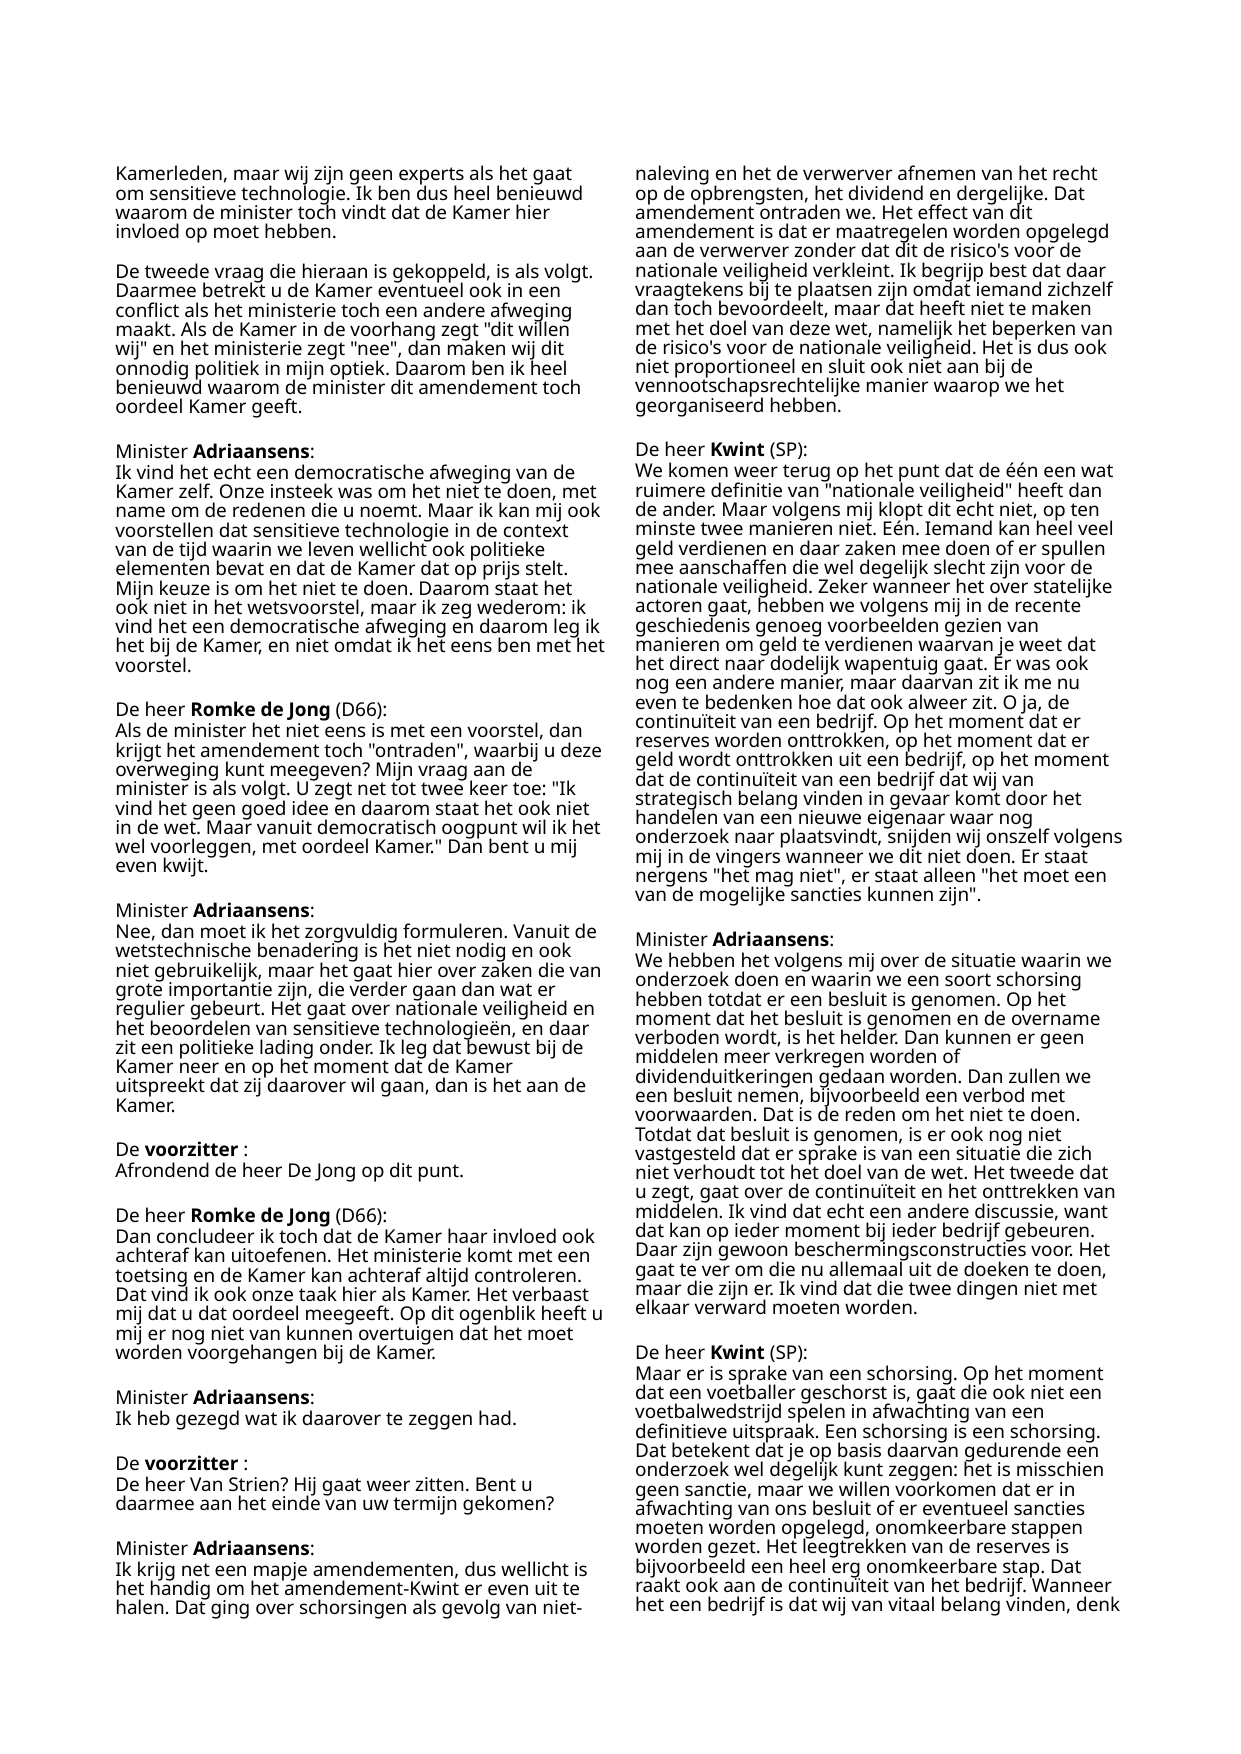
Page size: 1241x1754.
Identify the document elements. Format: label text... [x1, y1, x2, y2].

text Minister Adriaansens: [635, 926, 1125, 952]
text Nee, dan moet ik het zorgvuldig formuleren. Vanuit de wetstechnische benadering is het niet nodig en ook niet gebruikelijk, maar het gaat hier over zaken die van grote importantie zijn, die verder gaan dan wat er regulier gebeurt. Het gaat over nationale veiligheid en het beoordelen van sensitieve technologieën, en daar zit een politieke lading onder. Ik leg dat bewust bij de Kamer neer en op het moment dat de Kamer uitspreekt dat zij daarover wil gaan, dan is het aan de Kamer. [115, 923, 605, 1116]
text Minister Adriaansens: [115, 1384, 605, 1410]
text Ik heb gezegd wat ik daarover te zeggen had. [115, 1410, 605, 1429]
text Als de minister het niet eens is met een voorstel, dan krijgt het amendement toch "ontraden", waarbij u deze overweging kunt meegeven? Mijn vraag aan de minister is als volgt. U zegt net tot twee keer toe: "Ik vind het geen goed idee en daarom staat het ook niet in de wet. Maar vanuit democratisch oogpunt wil ik het wel voorleggen, met oordeel Kamer." Dan bent u mij even kwijt. [115, 722, 605, 877]
text De heer Kwint (SP): [635, 437, 1125, 462]
text Minister Adriaansens: [115, 438, 605, 464]
text De heer Kwint (SP): [635, 1339, 1125, 1365]
text naleving en het de verwerver afnemen van het recht op de opbrengsten, het dividend en dergelijke. Dat amendement ontraden we. Het effect van dit amendement is dat er maatregelen worden opgelegd aan de verwerver zonder dat dit de risico's voor de nationale veiligheid verkleint. Ik begrijp best dat daar vraagtekens bij te plaatsen zijn omdat iemand zichzelf dan toch bevoordeelt, maar dat heeft niet te maken met het doel van deze wet, namelijk het beperken van de risico's voor de nationale veiligheid. Het is dus ook niet proportioneel en sluit ook niet aan bij de vennootschapsrechtelijke manier waarop we het georganiseerd hebben. [635, 165, 1125, 416]
text We hebben het volgens mij over de situatie waarin we onderzoek doen en waarin we een soort schorsing hebben totdat er een besluit is genomen. Op het moment dat het besluit is genomen en de overname verboden wordt, is het helder. Dan kunnen er geen middelen meer verkregen worden of dividenduitkeringen gedaan worden. Dan zullen we een besluit nemen, bijvoorbeeld een verbod met voorwaarden. Dat is de reden om het niet te doen. Totdat dat besluit is genomen, is er ook nog niet vastgesteld dat er sprake is van een situatie die zich niet verhoudt tot het doel van de wet. Het tweede dat u zegt, gaat over de continuïteit en het onttrekken van middelen. Ik vind dat echt een andere discussie, want dat kan op ieder moment bij ieder bedrijf gebeuren. Daar zijn gewoon beschermingsconstructies voor. Het gaat te ver om die nu allemaal uit de doeken te doen, maar die zijn er. Ik vind dat die twee dingen niet met elkaar verward moeten worden. [635, 952, 1125, 1318]
text Ik vind het echt een democratische afweging van de Kamer zelf. Onze insteek was om het niet te doen, met name om de redenen die u noemt. Maar ik kan mij ook voorstellen dat sensitieve technologie in de context van de tijd waarin we leven wellicht ook politieke elementen bevat en dat de Kamer dat op prijs stelt. Mijn keuze is om het niet te doen. Daarom staat het ook niet in het wetsvoorstel, maar ik zeg wederom: ik vind het een democratische afweging en daarom leg ik het bij de Kamer, en niet omdat ik het eens ben met het voorstel. [115, 464, 605, 676]
text We komen weer terug op het punt dat de één een wat ruimere definitie van "nationale veiligheid" heeft dan de ander. Maar volgens mij klopt dit echt niet, op ten minste twee manieren niet. Eén. Iemand kan heel veel geld verdienen en daar zaken mee doen of er spullen mee aanschaffen die wel degelijk slecht zijn voor de nationale veiligheid. Zeker wanneer het over statelijke actoren gaat, hebben we volgens mij in de recente geschiedenis genoeg voorbeelden gezien van manieren om geld te verdienen waarvan je weet dat het direct naar dodelijk wapentuig gaat. Er was ook nog een andere manier, maar daarvan zit ik me nu even te bedenken hoe dat ook alweer zit. O ja, de continuïteit van een bedrijf. Op het moment dat er reserves worden onttrokken, op het moment dat er geld wordt onttrokken uit een bedrijf, op het moment dat de continuïteit van een bedrijf dat wij van strategisch belang vinden in gevaar komt door het handelen van een nieuwe eigenaar waar nog onderzoek naar plaatsvindt, snijden wij onszelf volgens mij in de vingers wanneer we dit niet doen. Er staat nergens "het mag niet", er staat alleen "het moet een van de mogelijke sancties kunnen zijn". [635, 462, 1125, 906]
text Ik krijg net een mapje amendementen, dus wellicht is het handig om het amendement-Kwint er even uit te halen. Dat ging over schorsingen als gevolg van niet- [115, 1561, 605, 1618]
text De heer Romke de Jong (D66): [115, 697, 605, 722]
text Minister Adriaansens: [115, 1535, 605, 1561]
text De voorzitter : [115, 1137, 605, 1162]
text De heer Van Strien? Hij gaat weer zitten. Bent u daarmee aan het einde van uw termijn gekomen? [115, 1476, 605, 1514]
text Afrondend de heer De Jong op dit punt. [115, 1162, 605, 1182]
text De heer Romke de Jong (D66): [115, 1202, 605, 1228]
text Dan concludeer ik toch dat de Kamer haar invloed ook achteraf kan uitoefenen. Het ministerie komt met een toetsing en de Kamer kan achteraf altijd controleren. Dat vind ik ook onze taak hier als Kamer. Het verbaast mij dat u dat oordeel meegeeft. Op dit ogenblik heeft u mij er nog niet van kunnen overtuigen dat het moet worden voorgehangen bij de Kamer. [115, 1228, 605, 1363]
text De voorzitter : [115, 1450, 605, 1476]
text Minister Adriaansens: [115, 897, 605, 923]
text Maar er is sprake van een schorsing. Op het moment dat een voetballer geschorst is, gaat die ook niet een voetbalwedstrijd spelen in afwachting van een definitieve uitspraak. Een schorsing is een schorsing. Dat betekent dat je op basis daarvan gedurende een onderzoek wel degelijk kunt zeggen: het is misschien geen sanctie, maar we willen voorkomen dat er in afwachting van ons besluit of er eventueel sancties moeten worden opgelegd, onomkeerbare stappen worden gezet. Het leegtrekken van de reserves is bijvoorbeeld een heel erg onomkeerbare stap. Dat raakt ook aan de continuïteit van het bedrijf. Wanneer het een bedrijf is dat wij van vitaal belang vinden, denk [635, 1365, 1125, 1615]
text De tweede vraag die hieraan is gekoppeld, is als volgt. Daarmee betrekt u de Kamer eventueel ook in een conflict als het ministerie toch een andere afweging maakt. Als de Kamer in de voorhang zegt "dit willen wij" en het ministerie zegt "nee", dan maken wij dit onnodig politiek in mijn optiek. Daarom ben ik heel benieuwd waarom de minister dit amendement toch oordeel Kamer geeft. [115, 263, 605, 417]
text Kamerleden, maar wij zijn geen experts als het gaat om sensitieve technologie. Ik ben dus heel benieuwd waarom de minister toch vindt dat de Kamer hier invloed op moet hebben. [115, 165, 605, 242]
